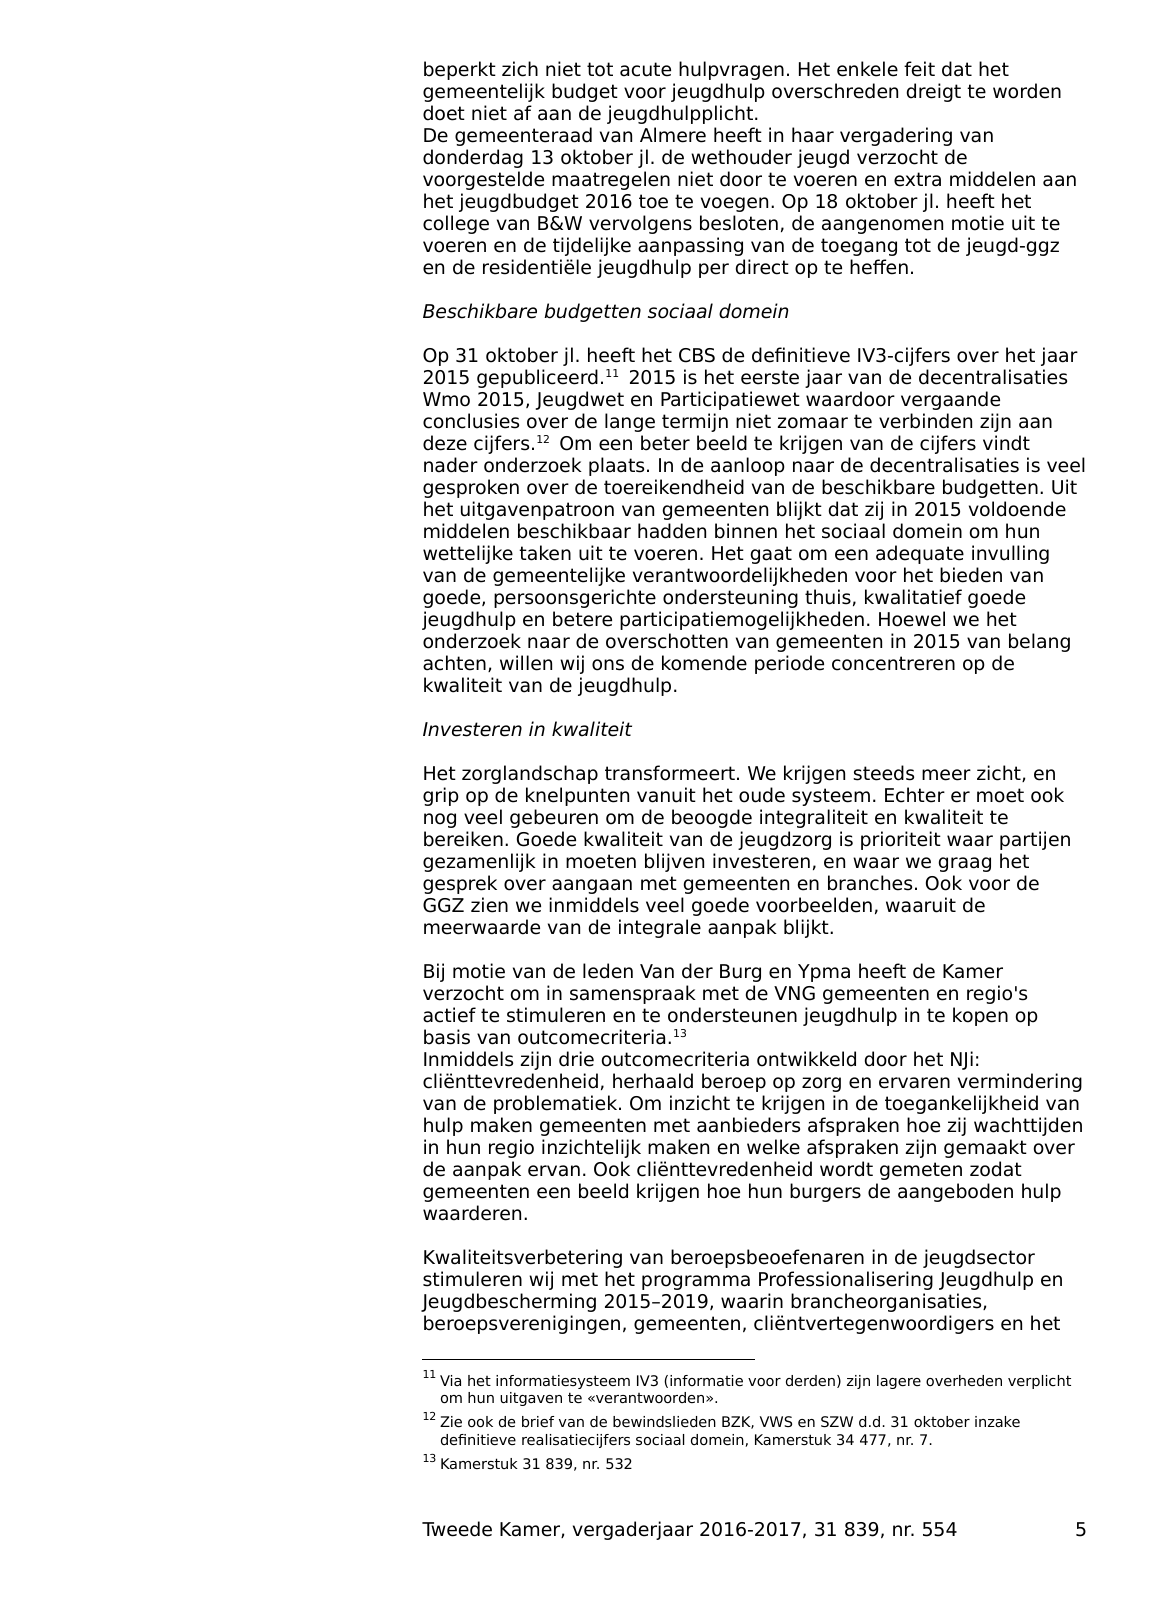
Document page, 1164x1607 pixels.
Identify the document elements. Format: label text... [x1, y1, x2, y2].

text Kamerstuk 31 839, nr. 532 [422, 1452, 1087, 1474]
text Bij motie van de leden Van der Burg en Ypma heeft de Kamer verzocht om in samenspraak met de VNG gemeenten en regio's actief te stimuleren en te ondersteunen jeugdhulp in te kopen op basis van outcomecriteria. [422, 961, 1087, 1049]
subtitle Beschikbare budgetten sociaal domein [422, 301, 1087, 323]
text beperkt zich niet tot acute hulpvragen. Het enkele feit dat het gemeentelijk budget voor jeugdhulp overschreden dreigt te worden doet niet af aan de jeugdhulpplicht. [422, 59, 1087, 125]
text Via het informatiesysteem IV3 (informatie voor derden) zijn lagere overheden verplicht om hun uitgaven te «verantwoorden». [422, 1368, 1087, 1407]
text Op 31 oktober jl. heeft het CBS de definitieve IV3-cijfers over het jaar 2015 gepubliceerd. 2015 is het eerste jaar van de decentralisaties Wmo 2015, Jeugdwet en Participatiewet waardoor vergaande conclusies over de lange termijn niet zomaar te verbinden zijn aan deze cijfers. Om een beter beeld te krijgen van de cijfers vindt nader onderzoek plaats. In de aanloop naar de decentralisaties is veel gesproken over de toereikendheid van de beschikbare budgetten. Uit het uitgavenpatroon van gemeenten blijkt dat zij in 2015 voldoende middelen beschikbaar hadden binnen het sociaal domein om hun wettelijke taken uit te voeren. Het gaat om een adequate invulling van de gemeentelijke verantwoordelijkheden voor het bieden van goede, persoonsgerichte ondersteuning thuis, kwalitatief goede jeugdhulp en betere participatiemogelijkheden. Hoewel we het onderzoek naar de overschotten van gemeenten in 2015 van belang achten, willen wij ons de komende periode concentreren op de kwaliteit van de jeugdhulp. [422, 345, 1087, 697]
text Kwaliteitsverbetering van beroepsbeoefenaren in de jeugdsector stimuleren wij met het programma Professionalisering Jeugdhulp en Jeugdbescherming 2015–2019, waarin brancheorganisaties, beroepsverenigingen, gemeenten, cliëntvertegenwoordigers en het [422, 1247, 1087, 1335]
text Inmiddels zijn drie outcomecriteria ontwikkeld door het NJi: cliënttevredenheid, herhaald beroep op zorg en ervaren vermindering van de problematiek. Om inzicht te krijgen in de toegankelijkheid van hulp maken gemeenten met aanbieders afspraken hoe zij wachttijden in hun regio inzichtelijk maken en welke afspraken zijn gemaakt over de aanpak ervan. Ook cliënttevredenheid wordt gemeten zodat gemeenten een beeld krijgen hoe hun burgers de aangeboden hulp waarderen. [422, 1049, 1087, 1225]
text Het zorglandschap transformeert. We krijgen steeds meer zicht, en grip op de knelpunten vanuit het oude systeem. Echter er moet ook nog veel gebeuren om de beoogde integraliteit en kwaliteit te bereiken. Goede kwaliteit van de jeugdzorg is prioriteit waar partijen gezamenlijk in moeten blijven investeren, en waar we graag het gesprek over aangaan met gemeenten en branches. Ook voor de GGZ zien we inmiddels veel goede voorbeelden, waaruit de meerwaarde van de integrale aanpak blijkt. [422, 763, 1087, 939]
subtitle Investeren in kwaliteit [422, 719, 1087, 741]
text Zie ook de brief van de bewindslieden BZK, VWS en SZW d.d. 31 oktober inzake definitieve realisatiecijfers sociaal domein, Kamerstuk 34 477, nr. 7. [422, 1410, 1087, 1449]
text De gemeenteraad van Almere heeft in haar vergadering van donderdag 13 oktober jl. de wethouder jeugd verzocht de voorgestelde maatregelen niet door te voeren en extra middelen aan het jeugdbudget 2016 toe te voegen. Op 18 oktober jl. heeft het college van B&W vervolgens besloten, de aangenomen motie uit te voeren en de tijdelijke aanpassing van de toegang tot de jeugd-ggz en de residentiële jeugdhulp per direct op te heffen. [422, 125, 1087, 279]
